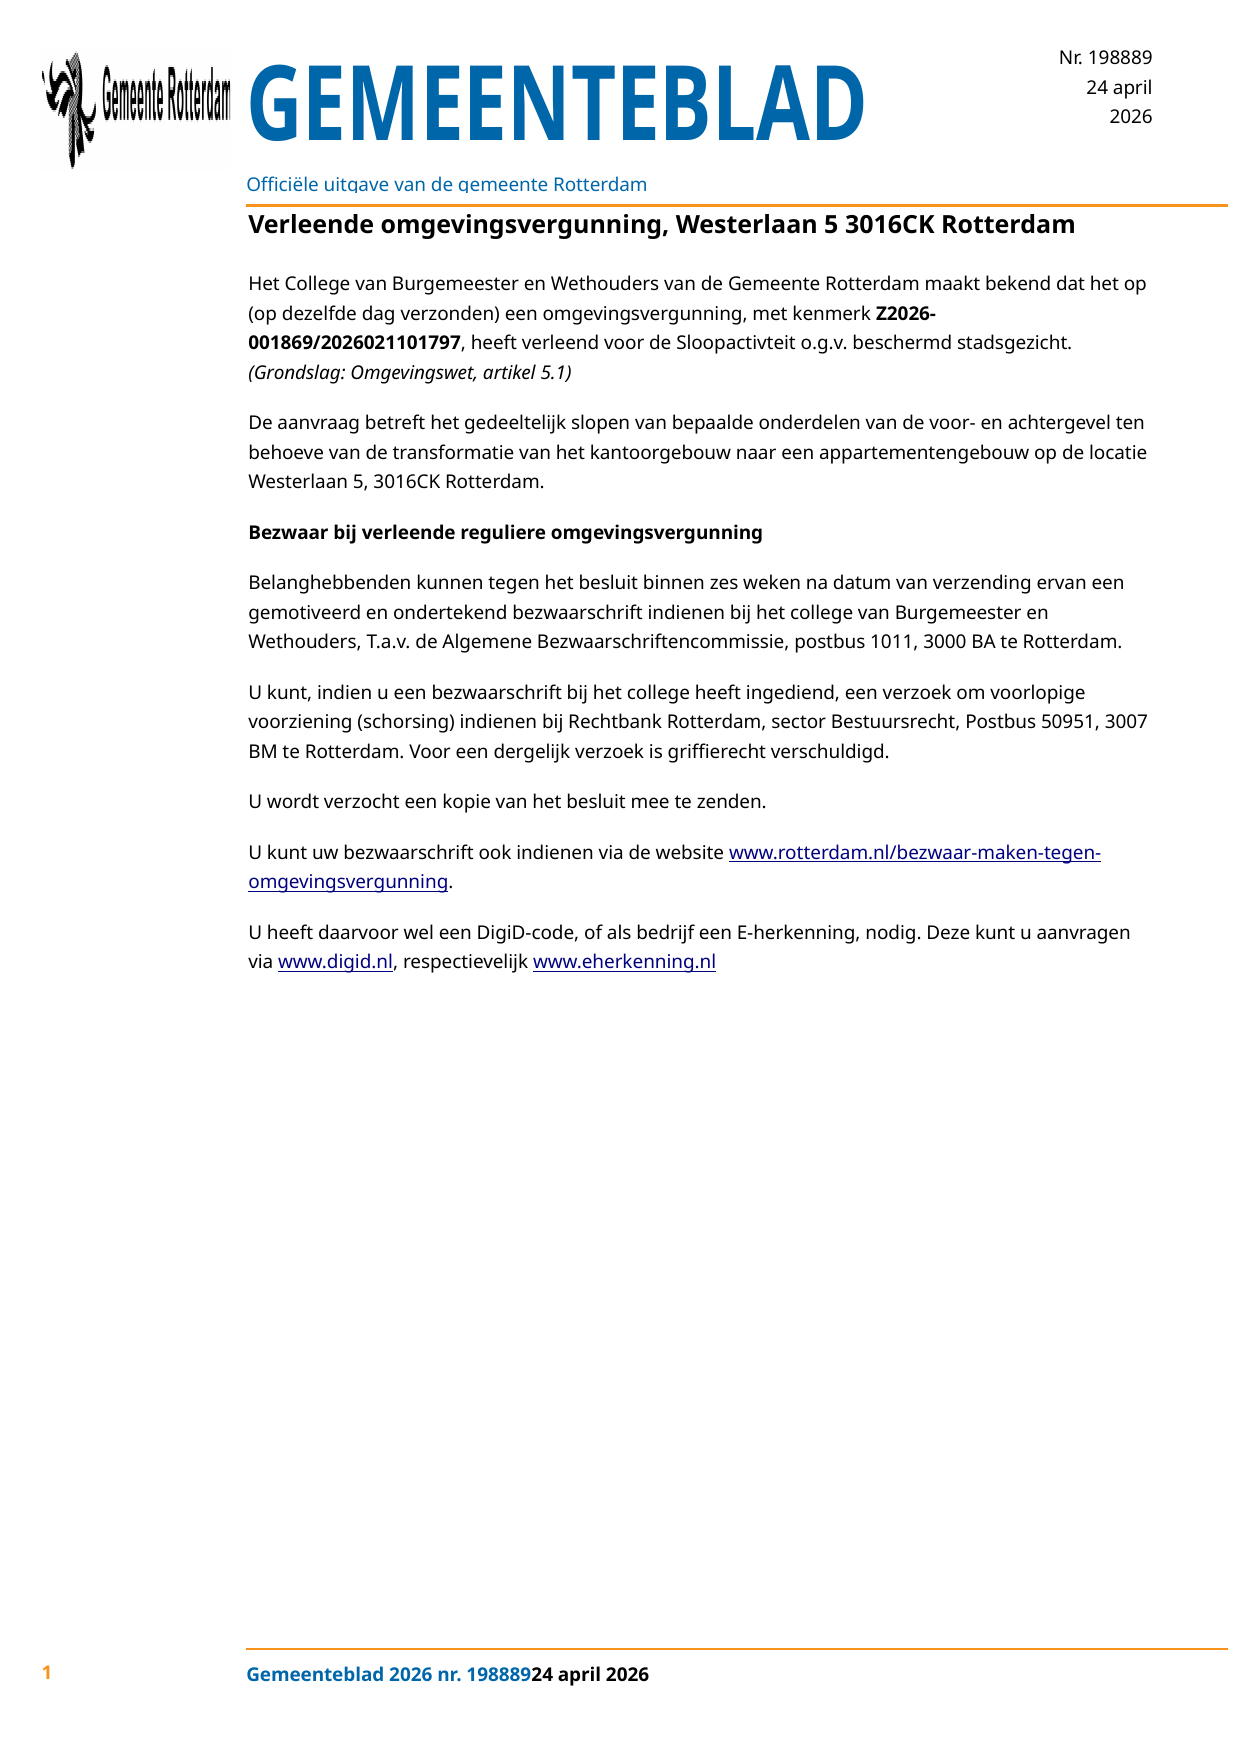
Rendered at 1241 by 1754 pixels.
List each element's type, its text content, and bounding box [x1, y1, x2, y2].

text Verleende omgevingsvergunning, Westerlaan 5 3016CK Rotterdam [248, 207, 1152, 241]
text U kunt, indien u een bezwaarschrift bij het college heeft ingediend, een verzoek om voorlopige voorziening (schorsing) indienen bij Rechtbank Rotterdam, sector Bestuursrecht, Postbus 50951, 3007 BM te Rotterdam. Voor een dergelijk verzoek is griffierecht verschuldigd. [248, 679, 1152, 764]
picture [41, 47, 231, 172]
text De aanvraag betreft het gedeeltelijk slopen van bepaalde onderdelen van de voor- en achtergevel ten behoeve van de transformatie van het kantoorgebouw naar een appartementengebouw op de locatie Westerlaan 5, 3016CK Rotterdam. [248, 409, 1152, 494]
text U wordt verzocht een kopie van het besluit mee te zenden. [248, 789, 1152, 814]
text Het College van Burgemeester en Wethouders van de Gemeente Rotterdam maakt bekend dat het op (op dezelfde dag verzonden) een omgevingsvergunning, met kenmerk Z2026-001869/2026021101797, heeft verleend voor de Sloopactivteit o.g.v. beschermd stadsgezicht. (Grondslag: Omgevingswet, artikel 5.1) [248, 270, 1152, 385]
text U heeft daarvoor wel een DigiD-code, of als bedrijf een E-herkenning, nodig. Deze kunt u aanvragen via www.digid.nl, respectievelijk www.eherkenning.nl [248, 919, 1152, 974]
text U kunt uw bezwaarschrift ook indienen via de website www.rotterdam.nl/bezwaar-maken-tegen-omgevingsvergunning. [248, 839, 1152, 894]
text Belanghebbenden kunnen tegen het besluit binnen zes weken na datum van verzending ervan een gemotiveerd en ondertekend bezwaarschrift indienen bij het college van Burgemeester en Wethouders, T.a.v. de Algemene Bezwaarschriftencommissie, postbus 1011, 3000 BA te Rotterdam. [248, 569, 1152, 654]
text Bezwaar bij verleende reguliere omgevingsvergunning [248, 519, 1152, 545]
